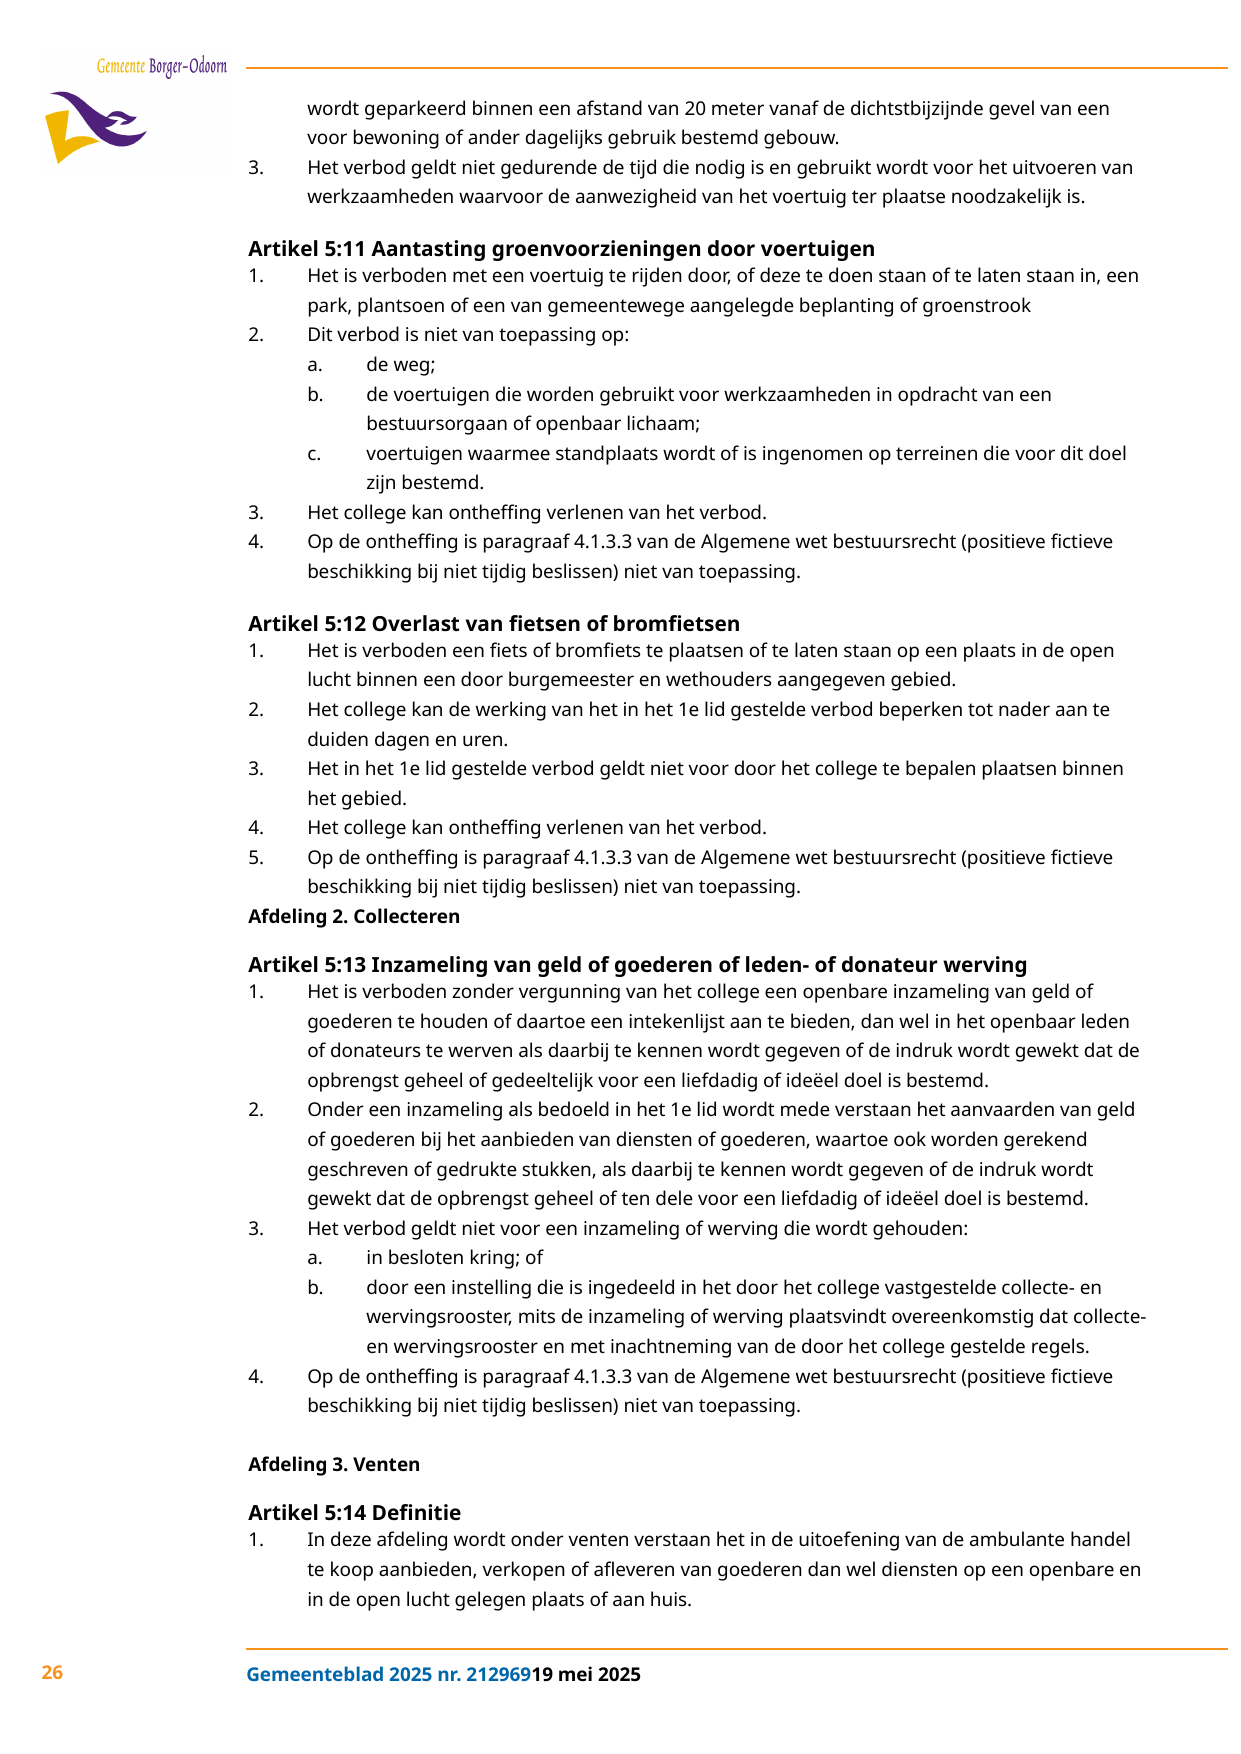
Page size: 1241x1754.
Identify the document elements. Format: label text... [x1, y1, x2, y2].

list Het verbod geldt niet gedurende de tijd die nodig is en gebruikt wordt voor het uitvoeren van werkzaamheden waarvoor de aanwezigheid van het voertuig ter plaatse noodzakelijk is. [248, 154, 1152, 209]
text Artikel 5:12 Overlast van fietsen of bromfietsen [248, 609, 1152, 637]
list Op de ontheffing is paragraaf 4.1.3.3 van de Algemene wet bestuursrecht (positieve fictieve beschikking bij niet tijdig beslissen) niet van toepassing. [248, 1363, 1152, 1418]
text Afdeling 3. Venten [248, 1452, 1152, 1477]
text Afdeling 2. Collecteren [248, 903, 1152, 929]
list In deze afdeling wordt onder venten verstaan het in de uitoefening van de ambulante handel te koop aanbieden, verkopen of afleveren van goederen dan wel diensten op een openbare en in de open lucht gelegen plaats of aan huis. [248, 1527, 1152, 1612]
list de weg; [307, 351, 1152, 377]
list Het college kan ontheffing verlenen van het verbod. [248, 499, 1152, 525]
list wordt geparkeerd binnen een afstand van 20 meter vanaf de dichtstbijzijnde gevel van een voor bewoning of ander dagelijks gebruik bestemd gebouw. [248, 95, 1152, 150]
picture [41, 47, 231, 172]
text Artikel 5:14 Definitie [248, 1498, 1152, 1527]
list Op de ontheffing is paragraaf 4.1.3.3 van de Algemene wet bestuursrecht (positieve fictieve beschikking bij niet tijdig beslissen) niet van toepassing. [248, 529, 1152, 584]
list de voertuigen die worden gebruikt voor werkzaamheden in opdracht van een bestuursorgaan of openbaar lichaam; [307, 381, 1152, 436]
list Het college kan de werking van het in het 1e lid gestelde verbod beperken tot nader aan te duiden dagen en uren. [248, 696, 1152, 752]
text Artikel 5:11 Aantasting groenvoorzieningen door voertuigen [248, 234, 1152, 262]
list Het in het 1e lid gestelde verbod geldt niet voor door het college te bepalen plaatsen binnen het gebied. [248, 755, 1152, 811]
text Artikel 5:13 Inzameling van geld of goederen of leden- of donateur werving [248, 950, 1152, 978]
list Het is verboden een fiets of bromfiets te plaatsen of te laten staan op een plaats in de open lucht binnen een door burgemeester en wethouders aangegeven gebied. [248, 637, 1152, 692]
list voertuigen waarmee standplaats wordt of is ingenomen op terreinen die voor dit doel zijn bestemd. [307, 440, 1152, 495]
list Onder een inzameling als bedoeld in het 1e lid wordt mede verstaan het aanvaarden van geld of goederen bij het aanbieden van diensten of goederen, waartoe ook worden gerekend geschreven of gedrukte stukken, als daarbij te kennen wordt gegeven of de indruk wordt gewekt dat de opbrengst geheel of ten dele voor een liefdadig of ideëel doel is bestemd. [248, 1097, 1152, 1211]
list Dit verbod is niet van toepassing op: [248, 322, 1152, 347]
list Het verbod geldt niet voor een inzameling of werving die wordt gehouden: [248, 1215, 1152, 1241]
list door een instelling die is ingedeeld in het door het college vastgestelde collecte- en wervingsrooster, mits de inzameling of werving plaatsvindt overeenkomstig dat collecte- en wervingsrooster en met inachtneming van de door het college gestelde regels. [307, 1274, 1152, 1359]
list Het is verboden met een voertuig te rijden door, of deze te doen staan of te laten staan in, een park, plantsoen of een van gemeentewege aangelegde beplanting of groenstrook [248, 262, 1152, 318]
list in besloten kring; of [307, 1244, 1152, 1270]
list Het college kan ontheffing verlenen van het verbod. [248, 814, 1152, 840]
list Het is verboden zonder vergunning van het college een openbare inzameling van geld of goederen te houden of daartoe een intekenlijst aan te bieden, dan wel in het openbaar leden of donateurs te werven als daarbij te kennen wordt gegeven of de indruk wordt gewekt dat de opbrengst geheel of gedeeltelijk voor een liefdadig of ideëel doel is bestemd. [248, 978, 1152, 1093]
list Op de ontheffing is paragraaf 4.1.3.3 van de Algemene wet bestuursrecht (positieve fictieve beschikking bij niet tijdig beslissen) niet van toepassing. [248, 844, 1152, 899]
